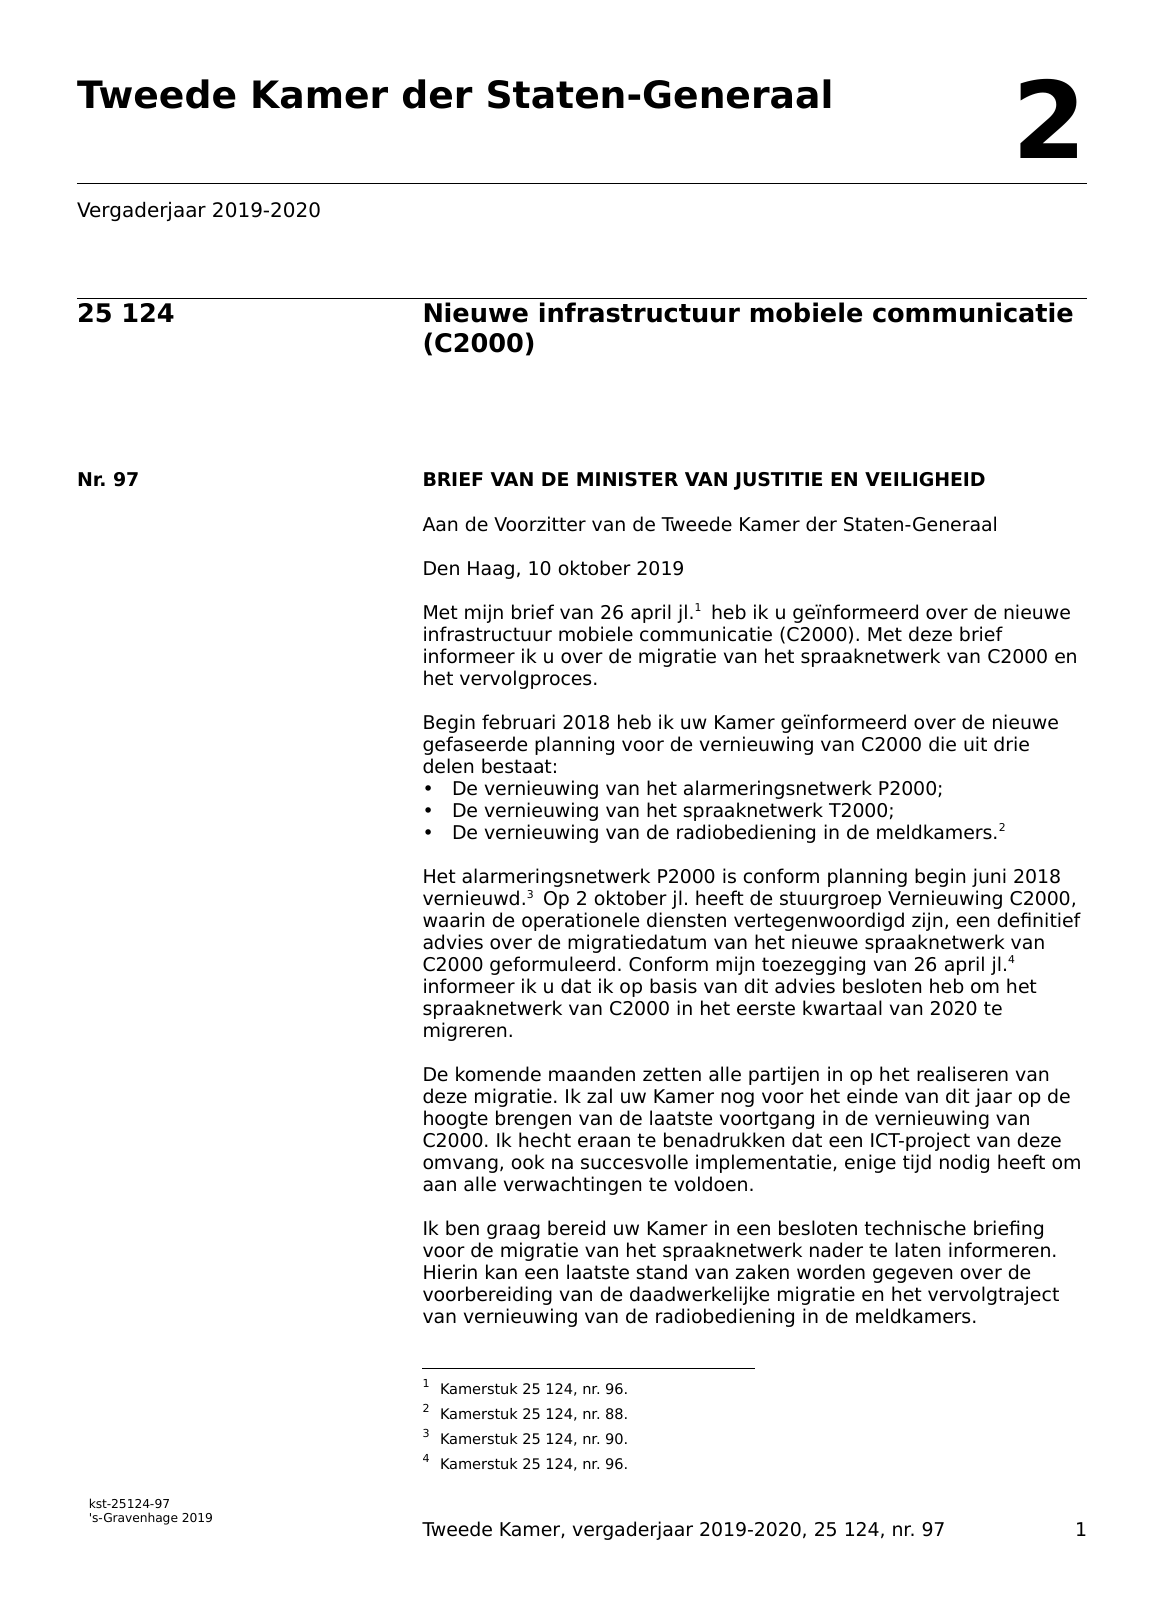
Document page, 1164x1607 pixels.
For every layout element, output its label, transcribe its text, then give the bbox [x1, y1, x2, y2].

text • De vernieuwing van het alarmeringsnetwerk P2000; [422, 778, 1087, 800]
text • De vernieuwing van de radiobediening in de meldkamers. [422, 822, 1087, 844]
text Met mijn brief van 26 april jl. heb ik u geïnformeerd over de nieuwe infrastructuur mobiele communicatie (C2000). Met deze brief informeer ik u over de migratie van het spraaknetwerk van C2000 en het vervolgproces. [422, 602, 1087, 690]
text kst-25124-97 [88, 1497, 323, 1511]
subtitle 25 124 Nieuwe infrastructuur mobiele communicatie (C2000) [77, 299, 1087, 358]
table_header Tweede Kamer der Staten-Generaal [77, 59, 886, 183]
text Kamerstuk 25 124, nr. 90. [422, 1427, 1087, 1449]
text • De vernieuwing van het spraaknetwerk T2000; [422, 800, 1087, 822]
table_header 2 [886, 59, 1087, 183]
text Den Haag, 10 oktober 2019 [422, 558, 1087, 580]
subtitle Nr. 97 BRIEF VAN DE MINISTER VAN JUSTITIE EN VEILIGHEID [77, 469, 1087, 491]
text Het alarmeringsnetwerk P2000 is conform planning begin juni 2018 vernieuwd. Op 2 oktober jl. heeft de stuurgroep Vernieuwing C2000, waarin de operationele diensten vertegenwoordigd zijn, een definitief advies over de migratiedatum van het nieuwe spraaknetwerk van C2000 geformuleerd. Conform mijn toezegging van 26 april jl. informeer ik u dat ik op basis van dit advies besloten heb om het spraaknetwerk van C2000 in het eerste kwartaal van 2020 te migreren. [422, 866, 1087, 1042]
text Begin februari 2018 heb ik uw Kamer geïnformeerd over de nieuwe gefaseerde planning voor de vernieuwing van C2000 die uit drie delen bestaat: [422, 712, 1087, 778]
table_cell Vergaderjaar 2019-2020 [77, 184, 1087, 298]
text 's-Gravenhage 2019 [88, 1511, 323, 1525]
text Kamerstuk 25 124, nr. 96. [422, 1452, 1087, 1474]
text Kamerstuk 25 124, nr. 88. [422, 1402, 1087, 1424]
text De komende maanden zetten alle partijen in op het realiseren van deze migratie. Ik zal uw Kamer nog voor het einde van dit jaar op de hoogte brengen van de laatste voortgang in de vernieuwing van C2000. Ik hecht eraan te benadrukken dat een ICT-project van deze omvang, ook na succesvolle implementatie, enige tijd nodig heeft om aan alle verwachtingen te voldoen. [422, 1064, 1087, 1196]
text Ik ben graag bereid uw Kamer in een besloten technische briefing voor de migratie van het spraaknetwerk nader te laten informeren. Hierin kan een laatste stand van zaken worden gegeven over de voorbereiding van de daadwerkelijke migratie en het vervolgtraject van vernieuwing van de radiobediening in de meldkamers. [422, 1218, 1087, 1328]
text Kamerstuk 25 124, nr. 96. [422, 1377, 1087, 1399]
text Aan de Voorzitter van de Tweede Kamer der Staten-Generaal [422, 513, 1087, 536]
